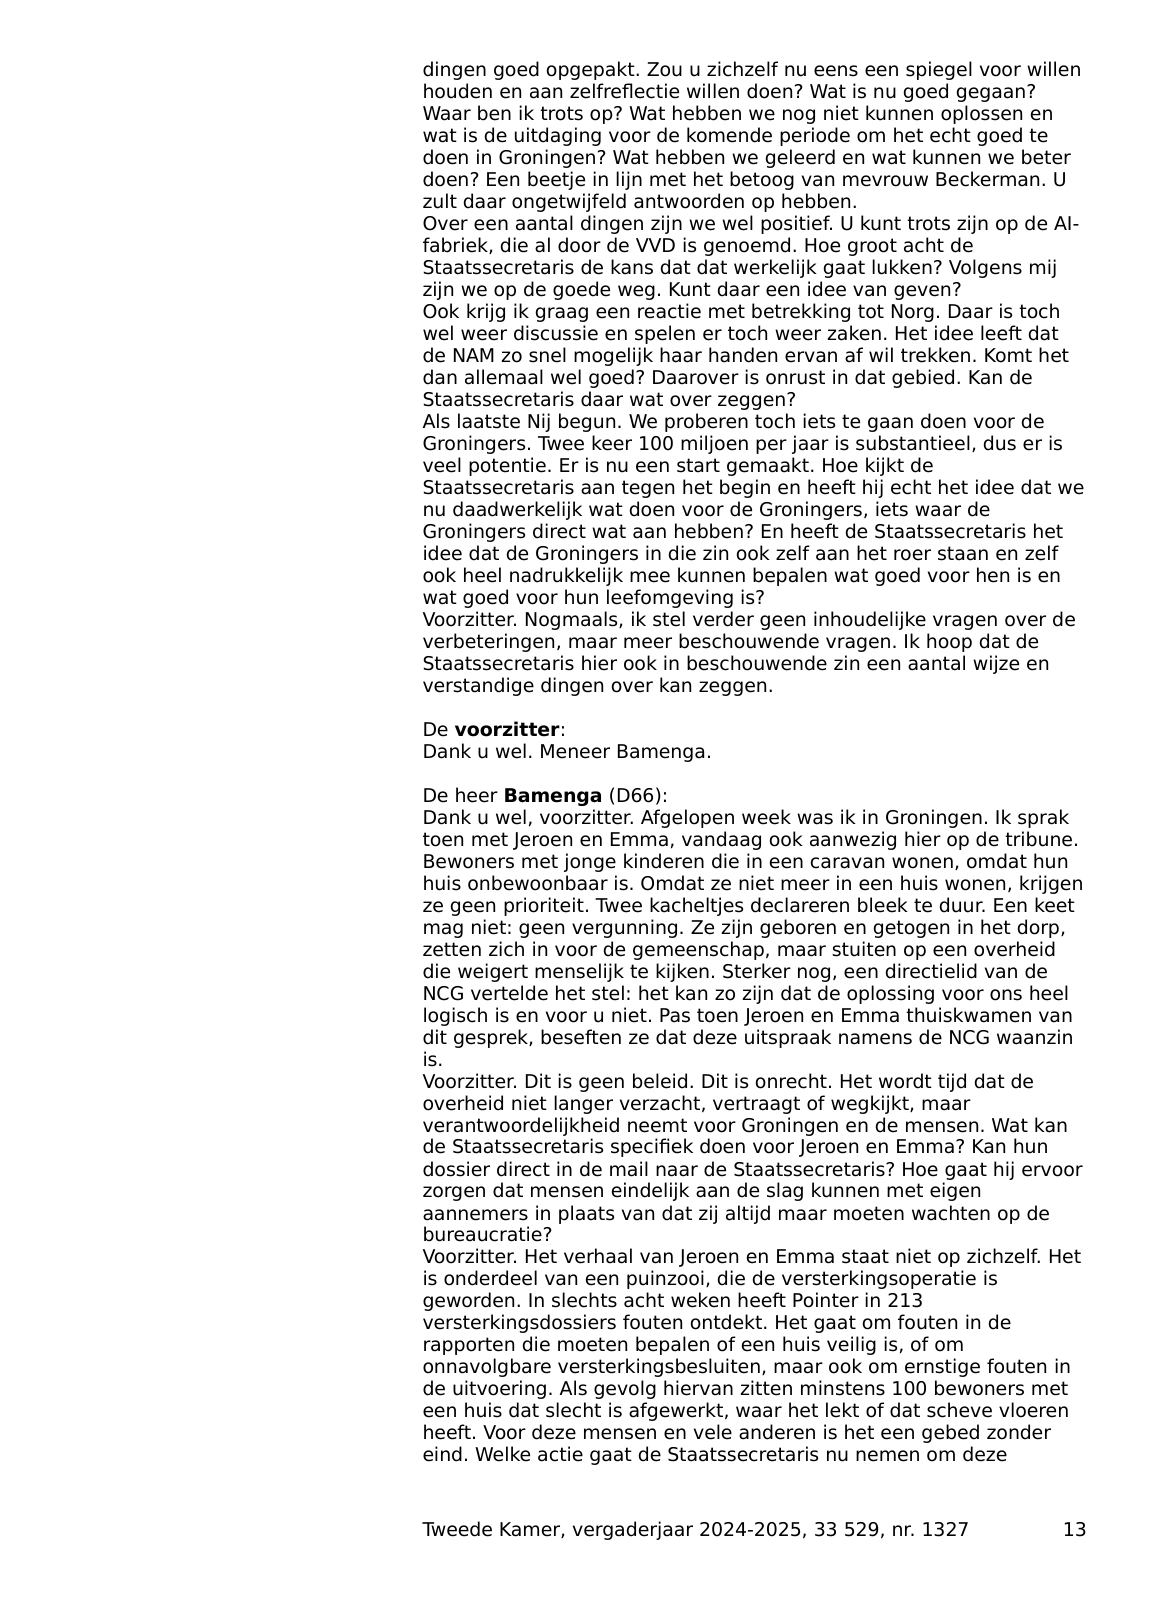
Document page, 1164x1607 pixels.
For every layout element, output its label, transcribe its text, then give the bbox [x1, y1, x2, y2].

text dingen goed opgepakt. Zou u zichzelf nu eens een spiegel voor willen houden en aan zelfreflectie willen doen? Wat is nu goed gegaan? Waar ben ik trots op? Wat hebben we nog niet kunnen oplossen en wat is de uitdaging voor de komende periode om het echt goed te doen in Groningen? Wat hebben we geleerd en wat kunnen we beter doen? Een beetje in lijn met het betoog van mevrouw Beckerman. U zult daar ongetwijfeld antwoorden op hebben. [422, 59, 1087, 213]
text Dank u wel, voorzitter. Afgelopen week was ik in Groningen. Ik sprak toen met Jeroen en Emma, vandaag ook aanwezig hier op de tribune. Bewoners met jonge kinderen die in een caravan wonen, omdat hun huis onbewoonbaar is. Omdat ze niet meer in een huis wonen, krijgen ze geen prioriteit. Twee kacheltjes declareren bleek te duur. Een keet mag niet: geen vergunning. Ze zijn geboren en getogen in het dorp, zetten zich in voor de gemeenschap, maar stuiten op een overheid die weigert menselijk te kijken. Sterker nog, een directielid van de NCG vertelde het stel: het kan zo zijn dat de oplossing voor ons heel logisch is en voor u niet. Pas toen Jeroen en Emma thuiskwamen van dit gesprek, beseften ze dat deze uitspraak namens de NCG waanzin is. [422, 807, 1087, 1071]
text Voorzitter. Het verhaal van Jeroen en Emma staat niet op zichzelf. Het is onderdeel van een puinzooi, die de versterkingsoperatie is geworden. In slechts acht weken heeft Pointer in 213 versterkingsdossiers fouten ontdekt. Het gaat om fouten in de rapporten die moeten bepalen of een huis veilig is, of om onnavolgbare versterkingsbesluiten, maar ook om ernstige fouten in de uitvoering. Als gevolg hiervan zitten minstens 100 bewoners met een huis dat slecht is afgewerkt, waar het lekt of dat scheve vloeren heeft. Voor deze mensen en vele anderen is het een gebed zonder eind. Welke actie gaat de Staatssecretaris nu nemen om deze [422, 1246, 1087, 1466]
text Dank u wel. Meneer Bamenga. [422, 741, 1087, 763]
text De heer Bamenga (D66): [422, 785, 1087, 807]
text Over een aantal dingen zijn we wel positief. U kunt trots zijn op de AI-fabriek, die al door de VVD is genoemd. Hoe groot acht de Staatssecretaris de kans dat dat werkelijk gaat lukken? Volgens mij zijn we op de goede weg. Kunt daar een idee van geven? [422, 213, 1087, 301]
text De voorzitter: [422, 719, 1087, 741]
text Voorzitter. Dit is geen beleid. Dit is onrecht. Het wordt tijd dat de overheid niet langer verzacht, vertraagt of wegkijkt, maar verantwoordelijkheid neemt voor Groningen en de mensen. Wat kan de Staatssecretaris specifiek doen voor Jeroen en Emma? Kan hun dossier direct in de mail naar de Staatssecretaris? Hoe gaat hij ervoor zorgen dat mensen eindelijk aan de slag kunnen met eigen aannemers in plaats van dat zij altijd maar moeten wachten op de bureaucratie? [422, 1071, 1087, 1246]
text Voorzitter. Nogmaals, ik stel verder geen inhoudelijke vragen over de verbeteringen, maar meer beschouwende vragen. Ik hoop dat de Staatssecretaris hier ook in beschouwende zin een aantal wijze en verstandige dingen over kan zeggen. [422, 608, 1087, 696]
text Als laatste Nij begun. We proberen toch iets te gaan doen voor de Groningers. Twee keer 100 miljoen per jaar is substantieel, dus er is veel potentie. Er is nu een start gemaakt. Hoe kijkt de Staatssecretaris aan tegen het begin en heeft hij echt het idee dat we nu daadwerkelijk wat doen voor de Groningers, iets waar de Groningers direct wat aan hebben? En heeft de Staatssecretaris het idee dat de Groningers in die zin ook zelf aan het roer staan en zelf ook heel nadrukkelijk mee kunnen bepalen wat goed voor hen is en wat goed voor hun leefomgeving is? [422, 411, 1087, 608]
text Ook krijg ik graag een reactie met betrekking tot Norg. Daar is toch wel weer discussie en spelen er toch weer zaken. Het idee leeft dat de NAM zo snel mogelijk haar handen ervan af wil trekken. Komt het dan allemaal wel goed? Daarover is onrust in dat gebied. Kan de Staatssecretaris daar wat over zeggen? [422, 301, 1087, 411]
